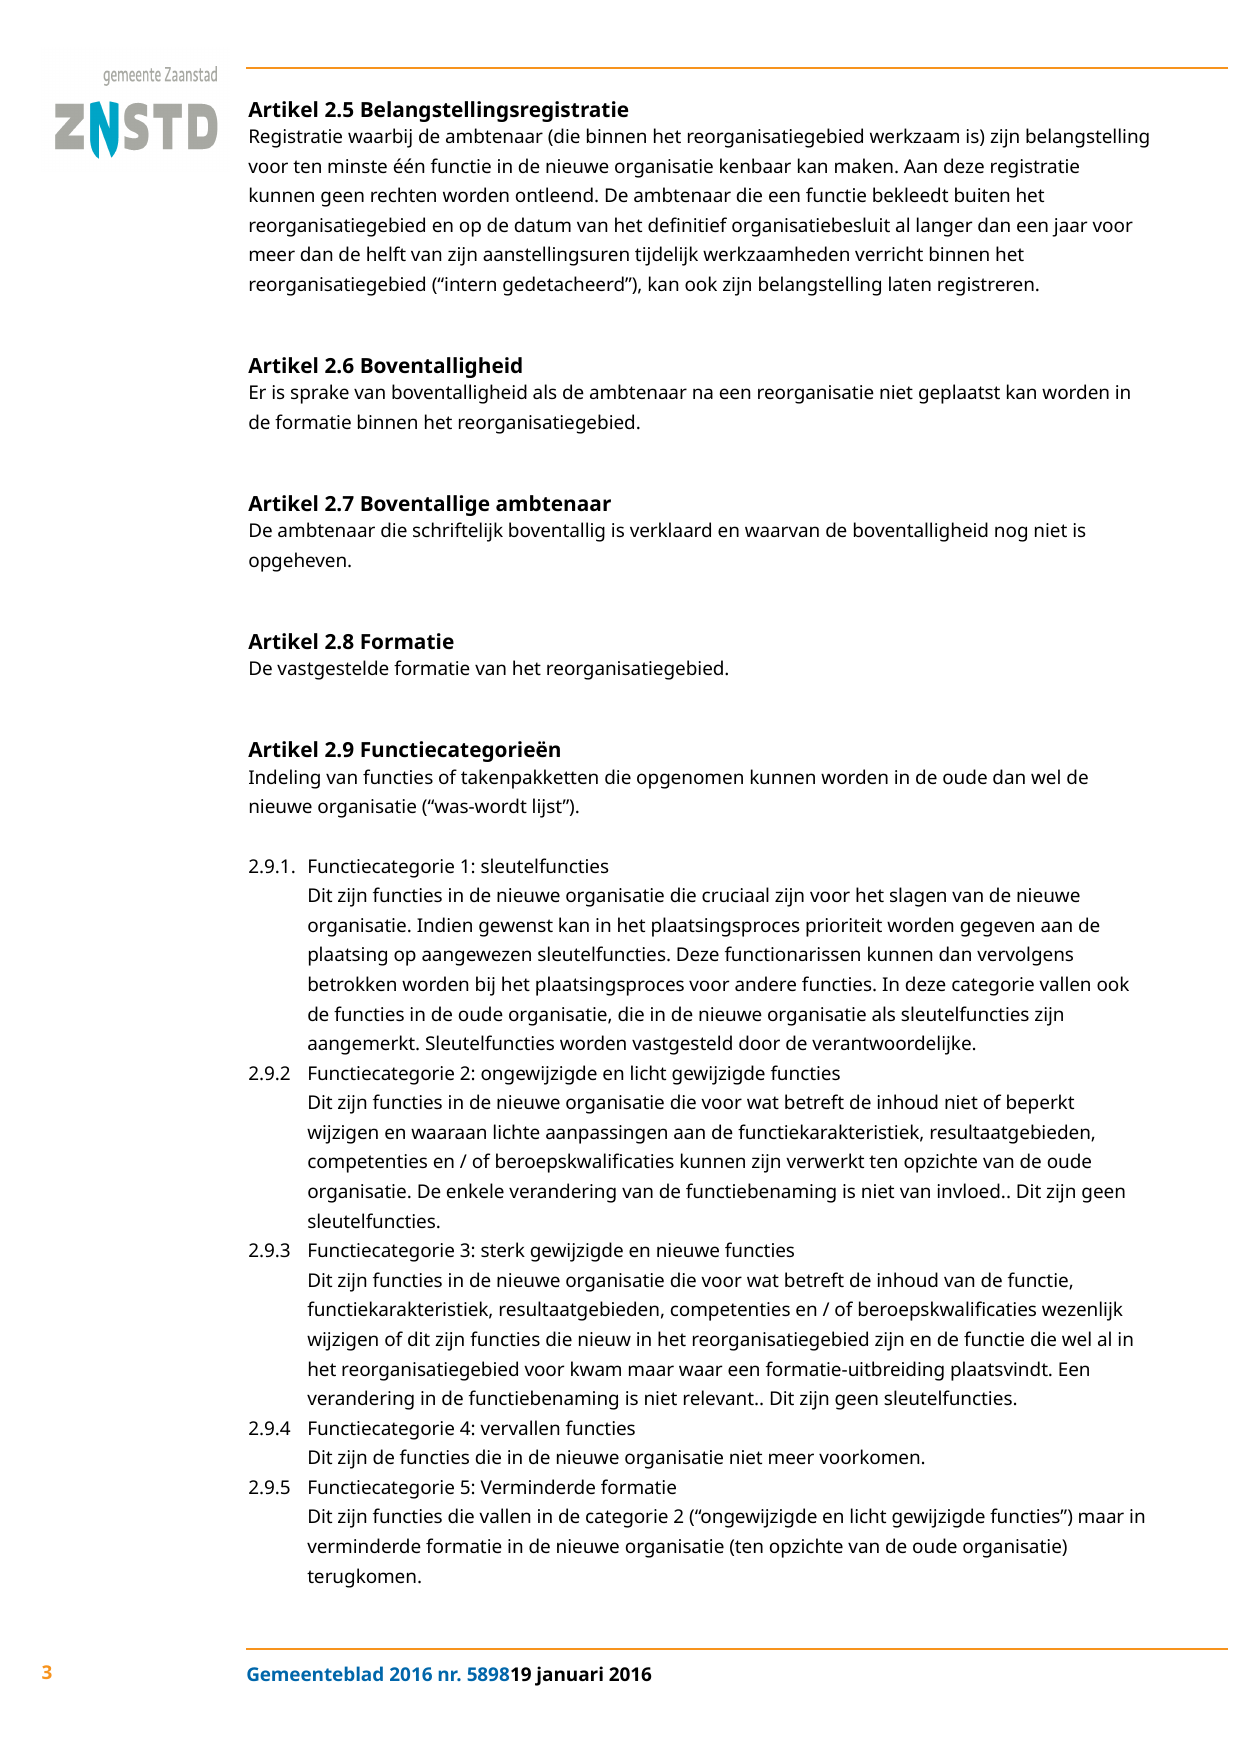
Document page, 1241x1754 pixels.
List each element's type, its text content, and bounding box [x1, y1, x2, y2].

list Functiecategorie 4: vervallen functies [248, 1415, 1152, 1441]
list Functiecategorie 2: ongewijzigde en licht gewijzigde functies [248, 1060, 1152, 1086]
list Functiecategorie 5: Verminderde formatie [248, 1474, 1152, 1500]
text Registratie waarbij de ambtenaar (die binnen het reorganisatiegebied werkzaam is) zijn belangstelling voor ten minste één functie in de nieuwe organisatie kenbaar kan maken. Aan deze registratie kunnen geen rechten worden ontleend. De ambtenaar die een functie bekleedt buiten het reorganisatiegebied en op de datum van het definitief organisatiebesluit al langer dan een jaar voor meer dan de helft van zijn aanstellingsuren tijdelijk werkzaamheden verricht binnen het reorganisatiegebied (“intern gedetacheerd”), kan ook zijn belangstelling laten registreren. [248, 123, 1152, 297]
text Artikel 2.9 Functiecategorieën [248, 736, 1152, 764]
text De vastgestelde formatie van het reorganisatiegebied. [248, 656, 1152, 681]
list Dit zijn functies die vallen in de categorie 2 (“ongewijzigde en licht gewijzigde functies”) maar in verminderde formatie in de nieuwe organisatie (ten opzichte van de oude organisatie) terugkomen. [248, 1504, 1152, 1588]
text Artikel 2.6 Boventalligheid [248, 351, 1152, 379]
text Indeling van functies of takenpakketten die opgenomen kunnen worden in de oude dan wel de nieuwe organisatie (“was-wordt lijst”). [248, 764, 1152, 819]
list Dit zijn functies in de nieuwe organisatie die voor wat betreft de inhoud niet of beperkt wijzigen en waaraan lichte aanpassingen aan de functiekarakteristiek, resultaatgebieden, competenties en / of beroepskwalificaties kunnen zijn verwerkt ten opzichte van de oude organisatie. De enkele verandering van de functiebenaming is niet van invloed.. Dit zijn geen sleutelfuncties. [248, 1089, 1152, 1233]
list Dit zijn functies in de nieuwe organisatie die cruciaal zijn voor het slagen van de nieuwe organisatie. Indien gewenst kan in het plaatsingsproces prioriteit worden gegeven aan de plaatsing op aangewezen sleutelfuncties. Deze functionarissen kunnen dan vervolgens betrokken worden bij het plaatsingsproces voor andere functies. In deze categorie vallen ook de functies in de oude organisatie, die in de nieuwe organisatie als sleutelfuncties zijn aangemerkt. Sleutelfuncties worden vastgesteld door de verantwoordelijke. [248, 882, 1152, 1056]
text Er is sprake van boventalligheid als de ambtenaar na een reorganisatie niet geplaatst kan worden in de formatie binnen het reorganisatiegebied. [248, 379, 1152, 435]
text Artikel 2.7 Boventallige ambtenaar [248, 489, 1152, 518]
list Functiecategorie 3: sterk gewijzigde en nieuwe functies [248, 1237, 1152, 1263]
text Artikel 2.8 Formatie [248, 627, 1152, 656]
text De ambtenaar die schriftelijk boventallig is verklaard en waarvan de boventalligheid nog niet is opgeheven. [248, 518, 1152, 573]
picture [41, 47, 231, 172]
list Dit zijn de functies die in de nieuwe organisatie niet meer voorkomen. [248, 1444, 1152, 1470]
list Functiecategorie 1: sleutelfuncties [248, 853, 1152, 878]
list Dit zijn functies in de nieuwe organisatie die voor wat betreft de inhoud van de functie, functiekarakteristiek, resultaatgebieden, competenties en / of beroepskwalificaties wezenlijk wijzigen of dit zijn functies die nieuw in het reorganisatiegebied zijn en de functie die wel al in het reorganisatiegebied voor kwam maar waar een formatie-uitbreiding plaatsvindt. Een verandering in de functiebenaming is niet relevant.. Dit zijn geen sleutelfuncties. [248, 1267, 1152, 1411]
text Artikel 2.5 Belangstellingsregistratie [248, 95, 1152, 123]
